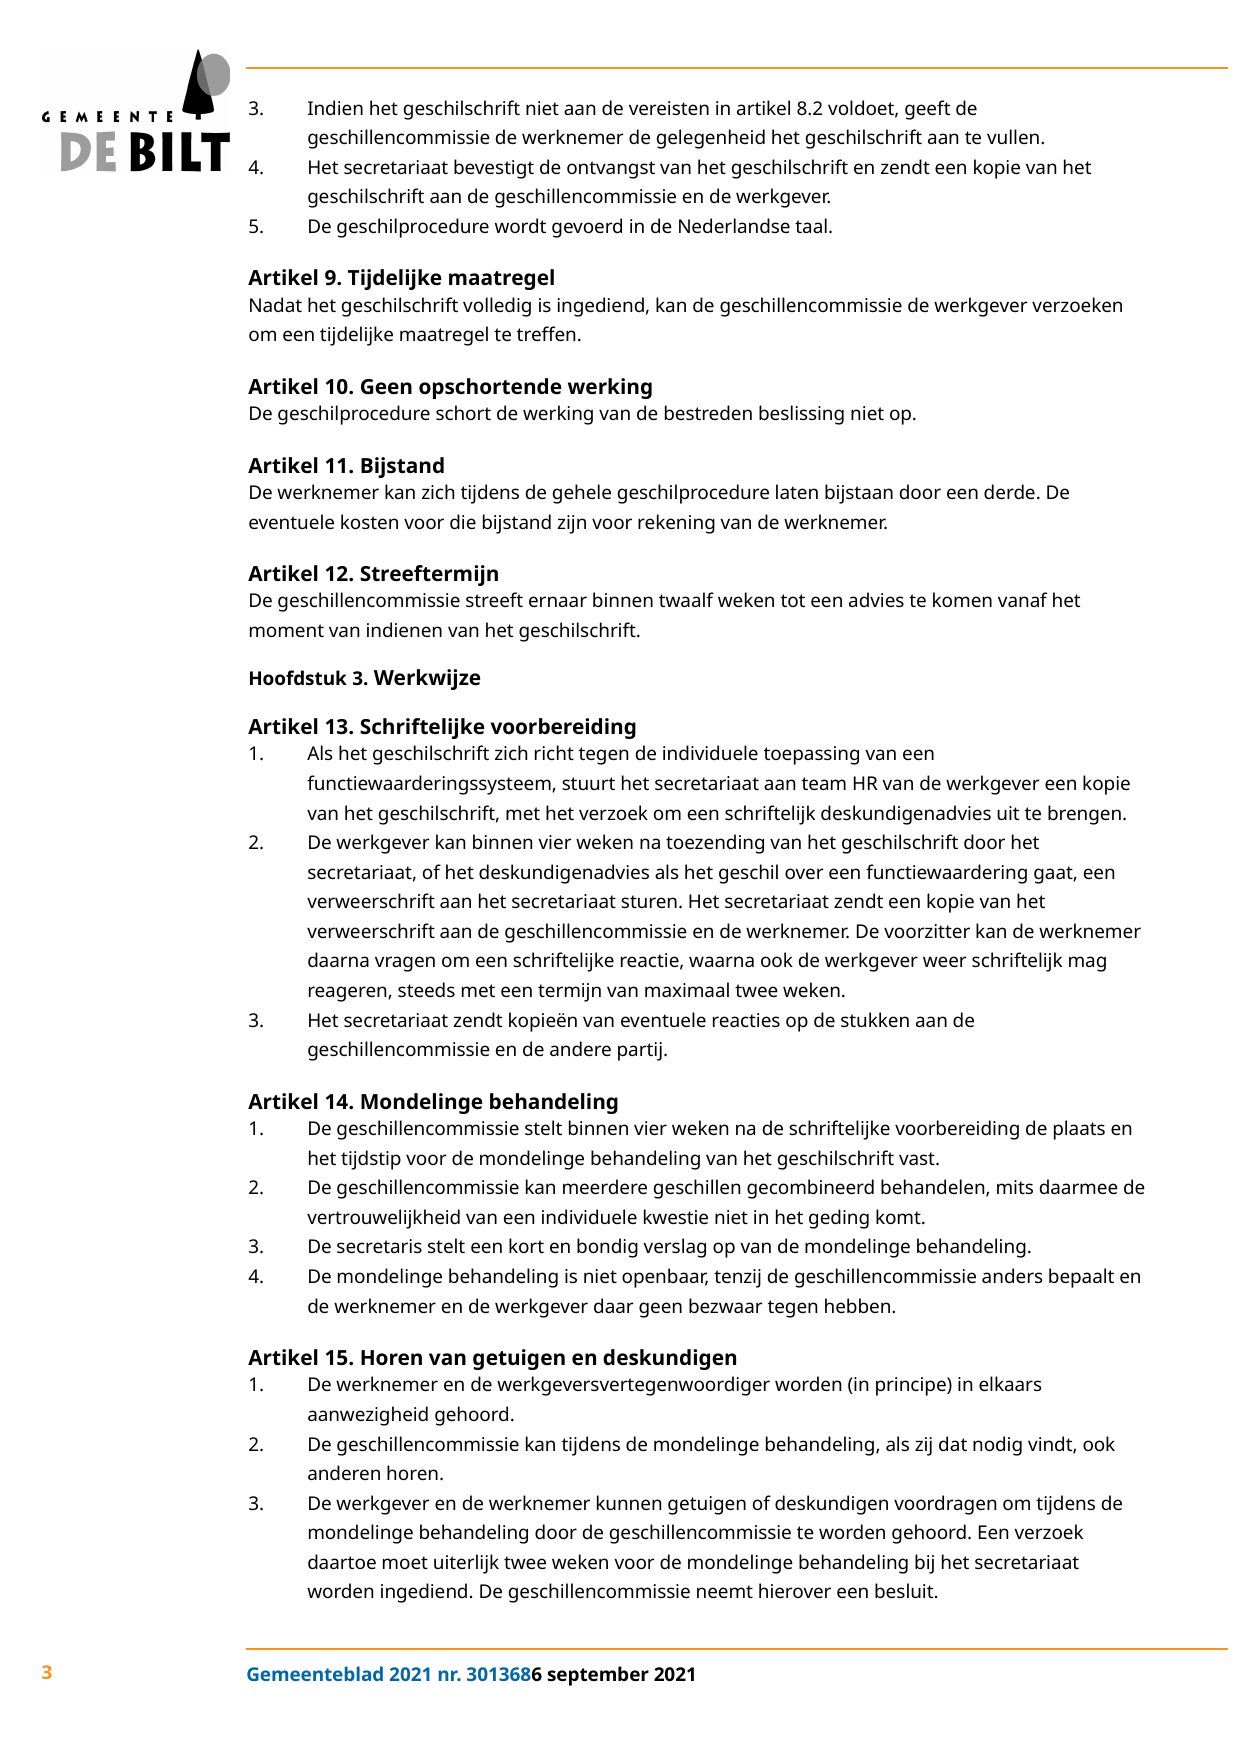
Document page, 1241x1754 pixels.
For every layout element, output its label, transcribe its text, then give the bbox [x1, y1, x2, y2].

text De werknemer kan zich tijdens de gehele geschilprocedure laten bijstaan door een derde. De eventuele kosten voor die bijstand zijn voor rekening van de werknemer. [248, 479, 1152, 534]
list De werknemer en de werkgeversvertegenwoordiger worden (in principe) in elkaars aanwezigheid gehoord. [248, 1372, 1152, 1427]
text Nadat het geschilschrift volledig is ingediend, kan de geschillencommissie de werkgever verzoeken om een tijdelijke maatregel te treffen. [248, 292, 1152, 347]
list De werkgever en de werknemer kunnen getuigen of deskundigen voordragen om tijdens de mondelinge behandeling door de geschillencommissie te worden gehoord. Een verzoek daartoe moet uiterlijk twee weken voor de mondelinge behandeling bij het secretariaat worden ingediend. De geschillencommissie neemt hierover een besluit. [248, 1490, 1152, 1604]
list De geschillencommissie kan tijdens de mondelinge behandeling, als zij dat nodig vindt, ook anderen horen. [248, 1431, 1152, 1486]
list De mondelinge behandeling is niet openbaar, tenzij de geschillencommissie anders bepaalt en de werknemer en de werkgever daar geen bezwaar tegen hebben. [248, 1263, 1152, 1318]
text Artikel 12. Streeftermijn [248, 559, 1152, 588]
list De geschillencommissie stelt binnen vier weken na de schriftelijke voorbereiding de plaats en het tijdstip voor de mondelinge behandeling van het geschilschrift vast. [248, 1115, 1152, 1171]
text Hoofdstuk 3. Werkwijze [248, 663, 1152, 691]
text De geschilprocedure schort de werking van de bestreden beslissing niet op. [248, 400, 1152, 426]
list De geschillencommissie kan meerdere geschillen gecombineerd behandelen, mits daarmee de vertrouwelijkheid van een individuele kwestie niet in het geding komt. [248, 1174, 1152, 1230]
picture [41, 47, 231, 172]
list De werkgever kan binnen vier weken na toezending van het geschilschrift door het secretariaat, of het deskundigenadvies als het geschil over een functiewaardering gaat, een verweerschrift aan het secretariaat sturen. Het secretariaat zendt een kopie van het verweerschrift aan de geschillencommissie en de werknemer. De voorzitter kan de werknemer daarna vragen om een schriftelijke reactie, waarna ook de werkgever weer schriftelijk mag reageren, steeds met een termijn van maximaal twee weken. [248, 829, 1152, 1003]
text Artikel 11. Bijstand [248, 451, 1152, 479]
text Artikel 14. Mondelinge behandeling [248, 1087, 1152, 1115]
list Indien het geschilschrift niet aan de vereisten in artikel 8.2 voldoet, geeft de geschillencommissie de werknemer de gelegenheid het geschilschrift aan te vullen. [248, 95, 1152, 150]
list Het secretariaat bevestigt de ontvangst van het geschilschrift en zendt een kopie van het geschilschrift aan de geschillencommissie en de werkgever. [248, 154, 1152, 209]
list De secretaris stelt een kort en bondig verslag op van de mondelinge behandeling. [248, 1234, 1152, 1259]
text Artikel 15. Horen van getuigen en deskundigen [248, 1343, 1152, 1372]
list De geschilprocedure wordt gevoerd in de Nederlandse taal. [248, 213, 1152, 239]
text De geschillencommissie streeft ernaar binnen twaalf weken tot een advies te komen vanaf het moment van indienen van het geschilschrift. [248, 588, 1152, 643]
text Artikel 10. Geen opschortende werking [248, 372, 1152, 400]
text Artikel 13. Schriftelijke voorbereiding [248, 712, 1152, 741]
text Artikel 9. Tijdelijke maatregel [248, 263, 1152, 292]
list Het secretariaat zendt kopieën van eventuele reacties op de stukken aan de geschillencommissie en de andere partij. [248, 1007, 1152, 1062]
list Als het geschilschrift zich richt tegen de individuele toepassing van een functiewaarderingssysteem, stuurt het secretariaat aan team HR van de werkgever een kopie van het geschilschrift, met het verzoek om een schriftelijk deskundigenadvies uit te brengen. [248, 741, 1152, 826]
